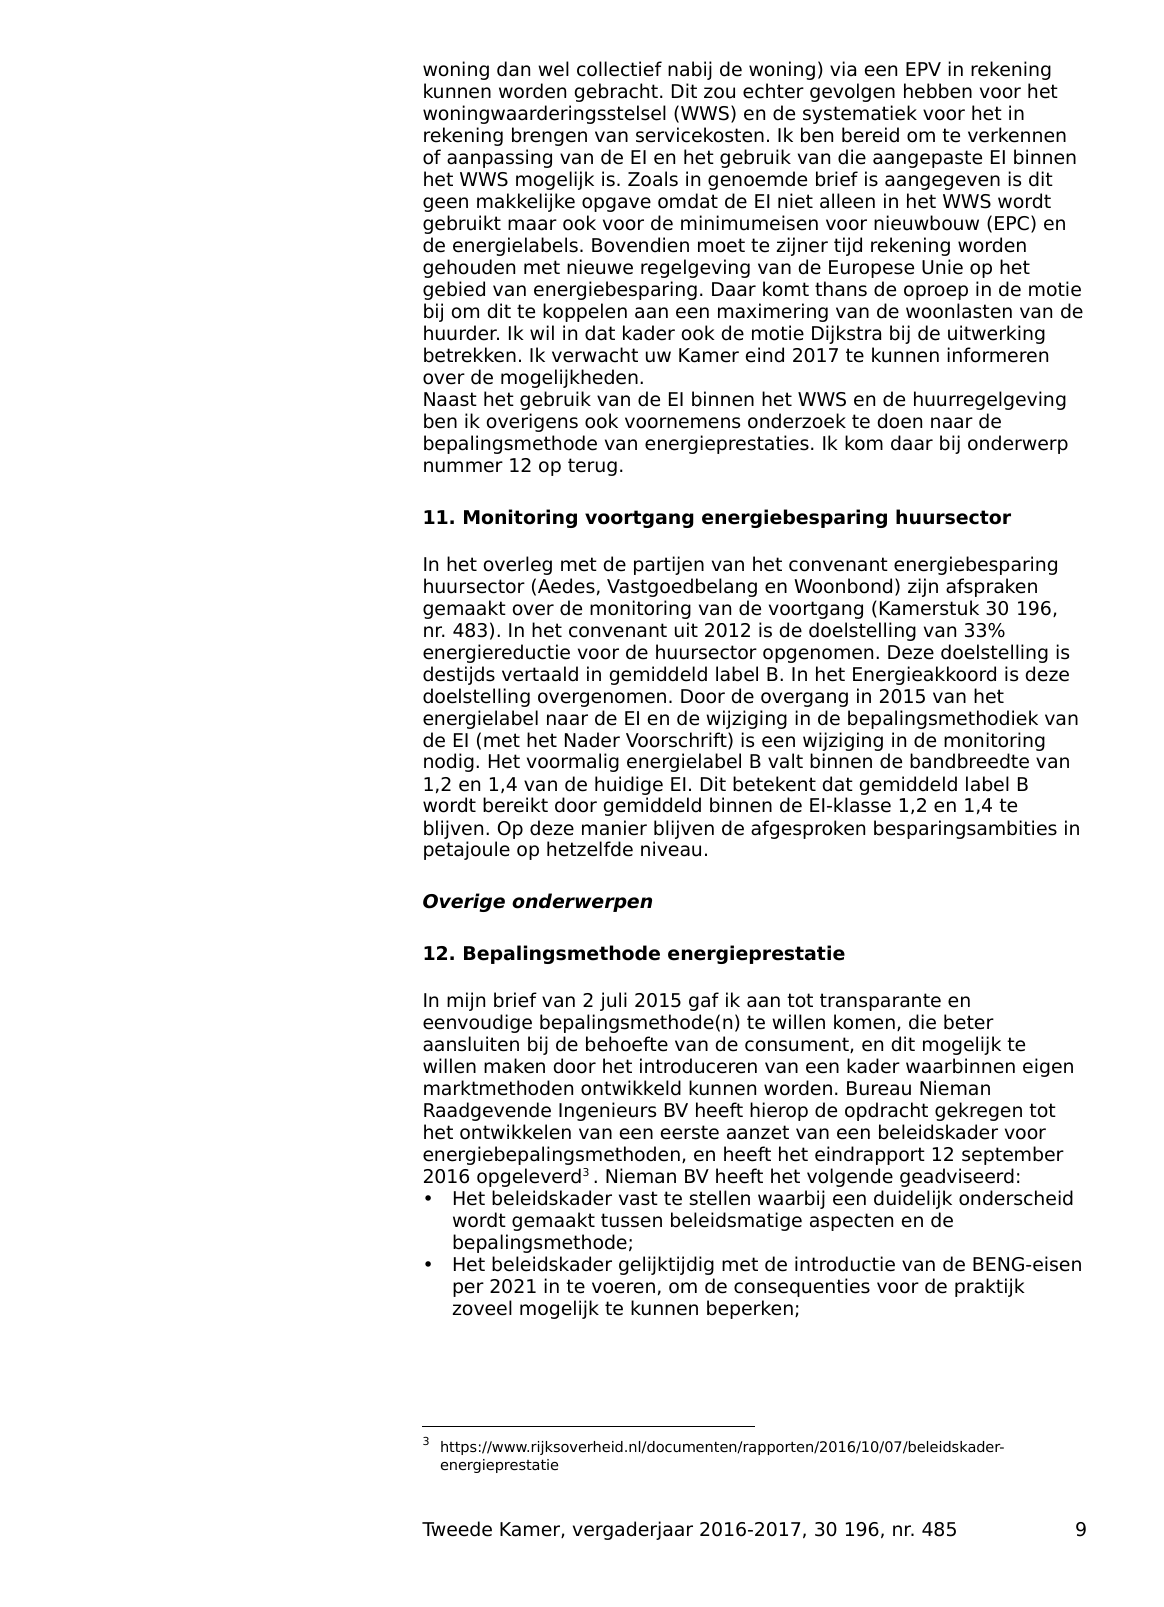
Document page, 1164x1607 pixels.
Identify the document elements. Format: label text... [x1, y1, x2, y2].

subtitle 12. Bepalingsmethode energieprestatie [422, 943, 1087, 965]
text https://www.rijksoverheid.nl/documenten/rapporten/2016/10/07/beleidskader-energieprestatie [422, 1435, 1087, 1474]
text In mijn brief van 2 juli 2015 gaf ik aan tot transparante en eenvoudige bepalingsmethode(n) te willen komen, die beter aansluiten bij de behoefte van de consument, en dit mogelijk te willen maken door het introduceren van een kader waarbinnen eigen marktmethoden ontwikkeld kunnen worden. Bureau Nieman Raadgevende Ingenieurs BV heeft hierop de opdracht gekregen tot het ontwikkelen van een eerste aanzet van een beleidskader voor energiebepalingsmethoden, en heeft het eindrapport 12 september 2016 opgeleverd. Nieman BV heeft het volgende geadviseerd: [422, 990, 1087, 1188]
text woning dan wel collectief nabij de woning) via een EPV in rekening kunnen worden gebracht. Dit zou echter gevolgen hebben voor het woningwaarderingsstelsel (WWS) en de systematiek voor het in rekening brengen van servicekosten. Ik ben bereid om te verkennen of aanpassing van de EI en het gebruik van die aangepaste EI binnen het WWS mogelijk is. Zoals in genoemde brief is aangegeven is dit geen makkelijke opgave omdat de EI niet alleen in het WWS wordt gebruikt maar ook voor de minimumeisen voor nieuwbouw (EPC) en de energielabels. Bovendien moet te zijner tijd rekening worden gehouden met nieuwe regelgeving van de Europese Unie op het gebied van energiebesparing. Daar komt thans de oproep in de motie bij om dit te koppelen aan een maximering van de woonlasten van de huurder. Ik wil in dat kader ook de motie Dijkstra bij de uitwerking betrekken. Ik verwacht uw Kamer eind 2017 te kunnen informeren over de mogelijkheden. [422, 59, 1087, 389]
text • Het beleidskader gelijktijdig met de introductie van de BENG-eisen per 2021 in te voeren, om de consequenties voor de praktijk zoveel mogelijk te kunnen beperken; [422, 1254, 1087, 1320]
text • Het beleidskader vast te stellen waarbij een duidelijk onderscheid wordt gemaakt tussen beleidsmatige aspecten en de bepalingsmethode; [422, 1188, 1087, 1254]
text Naast het gebruik van de EI binnen het WWS en de huurregelgeving ben ik overigens ook voornemens onderzoek te doen naar de bepalingsmethode van energieprestaties. Ik kom daar bij onderwerp nummer 12 op terug. [422, 389, 1087, 477]
subtitle 11. Monitoring voortgang energiebesparing huursector [422, 507, 1087, 529]
subtitle Overige onderwerpen [422, 891, 1087, 913]
text In het overleg met de partijen van het convenant energiebesparing huursector (Aedes, Vastgoedbelang en Woonbond) zijn afspraken gemaakt over de monitoring van de voortgang (Kamerstuk 30 196, nr. 483). In het convenant uit 2012 is de doelstelling van 33% energiereductie voor de huursector opgenomen. Deze doelstelling is destijds vertaald in gemiddeld label B. In het Energieakkoord is deze doelstelling overgenomen. Door de overgang in 2015 van het energielabel naar de EI en de wijziging in de bepalingsmethodiek van de EI (met het Nader Voorschrift) is een wijziging in de monitoring nodig. Het voormalig energielabel B valt binnen de bandbreedte van 1,2 en 1,4 van de huidige EI. Dit betekent dat gemiddeld label B wordt bereikt door gemiddeld binnen de EI-klasse 1,2 en 1,4 te blijven. Op deze manier blijven de afgesproken besparingsambities in petajoule op hetzelfde niveau. [422, 554, 1087, 861]
